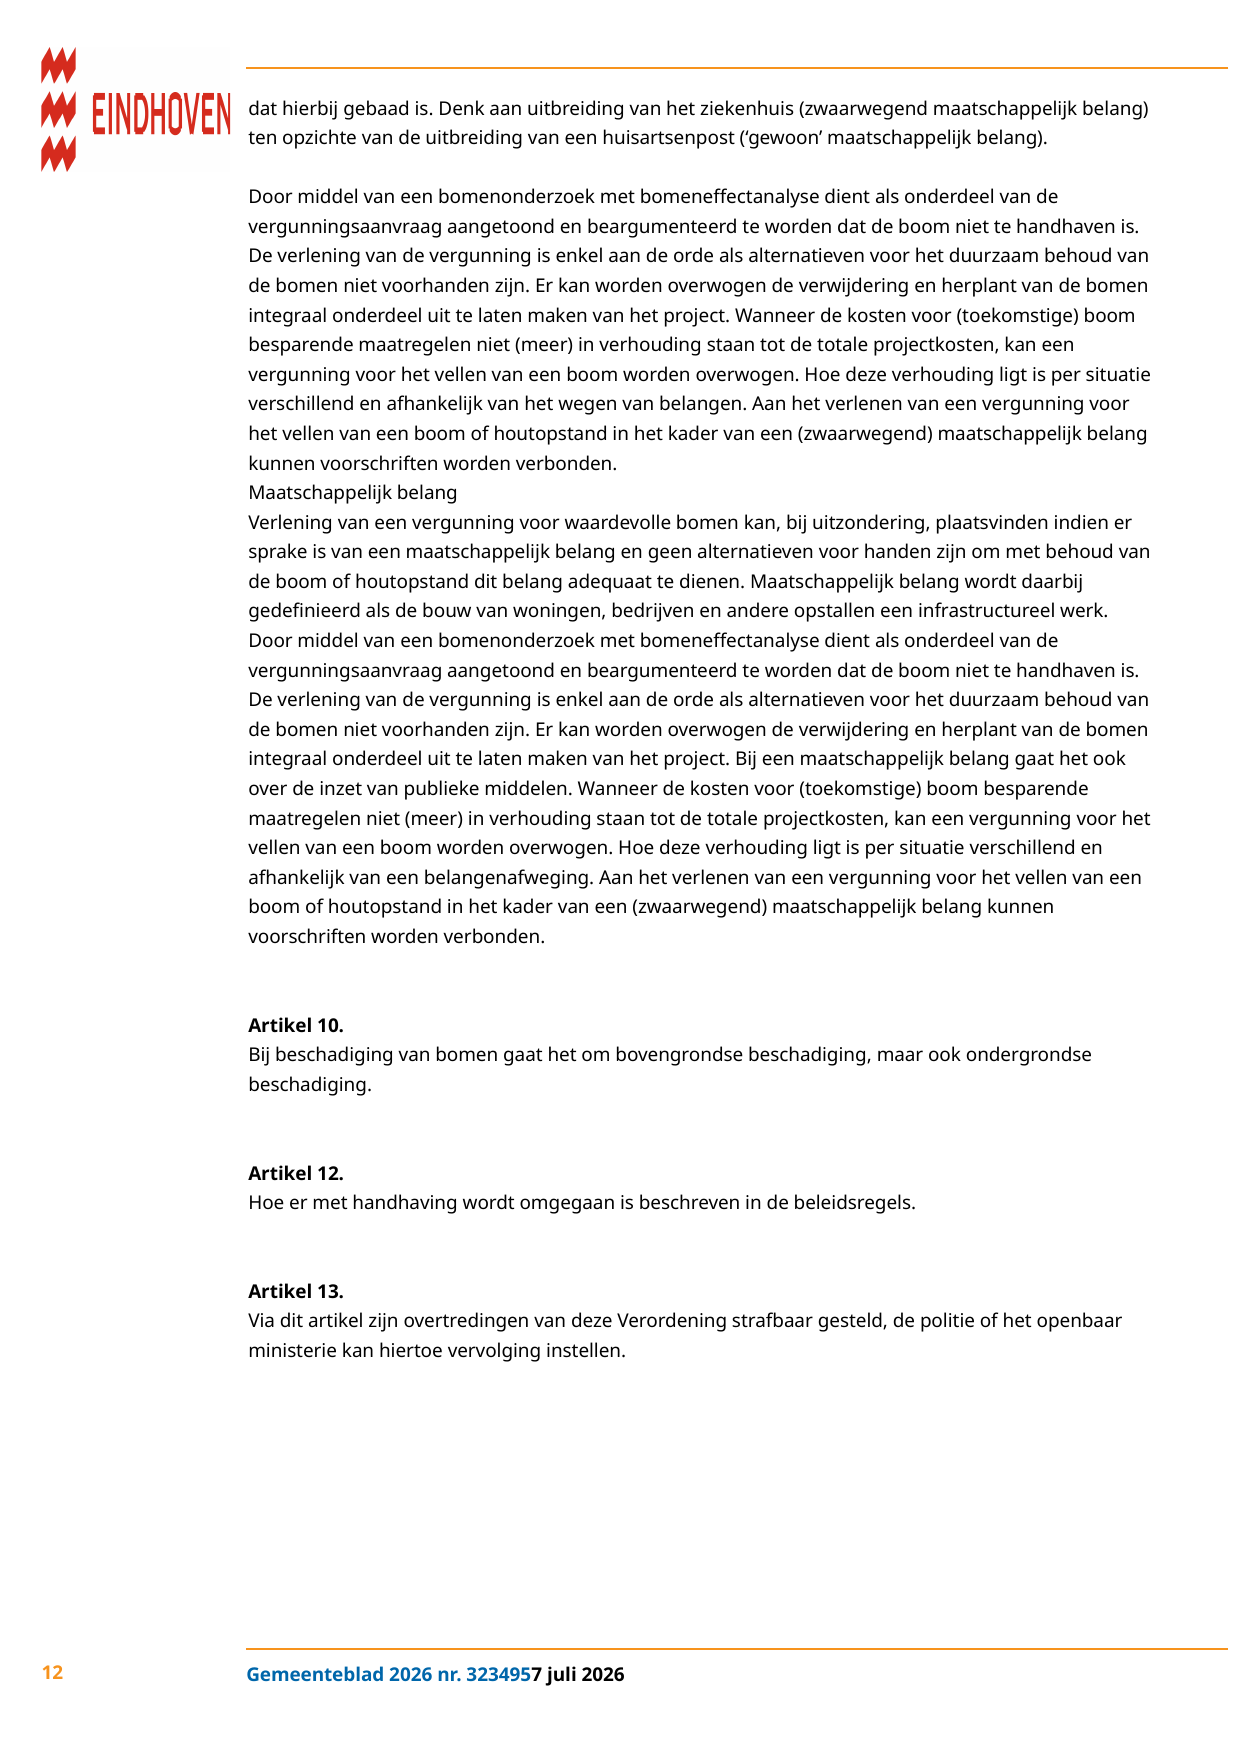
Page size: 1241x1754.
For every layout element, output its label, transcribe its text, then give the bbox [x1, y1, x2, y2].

text Hoe er met handhaving wordt omgegaan is beschreven in de beleidsregels. [248, 1189, 1152, 1215]
text Bij beschadiging van bomen gaat het om bovengrondse beschadiging, maar ook ondergrondse beschadiging. [248, 1041, 1152, 1097]
text dat hierbij gebaad is. Denk aan uitbreiding van het ziekenhuis (zwaarwegend maatschappelijk belang) ten opzichte van de uitbreiding van een huisartsenpost (‘gewoon’ maatschappelijk belang). [248, 95, 1152, 150]
text Artikel 12. [248, 1160, 1152, 1186]
text Artikel 13. [248, 1278, 1152, 1304]
text Via dit artikel zijn overtredingen van deze Verordening strafbaar gesteld, de politie of het openbaar ministerie kan hiertoe vervolging instellen. [248, 1308, 1152, 1363]
text Door middel van een bomenonderzoek met bomeneffectanalyse dient als onderdeel van de vergunningsaanvraag aangetoond en beargumenteerd te worden dat de boom niet te handhaven is. De verlening van de vergunning is enkel aan de orde als alternatieven voor het duurzaam behoud van de bomen niet voorhanden zijn. Er kan worden overwogen de verwijdering en herplant van de bomen integraal onderdeel uit te laten maken van het project. Wanneer de kosten voor (toekomstige) boom besparende maatregelen niet (meer) in verhouding staan tot de totale projectkosten, kan een vergunning voor het vellen van een boom worden overwogen. Hoe deze verhouding ligt is per situatie verschillend en afhankelijk van het wegen van belangen. Aan het verlenen van een vergunning voor het vellen van een boom of houtopstand in het kader van een (zwaarwegend) maatschappelijk belang kunnen voorschriften worden verbonden. [248, 183, 1152, 476]
picture [41, 47, 231, 172]
text Artikel 10. [248, 1012, 1152, 1038]
text Maatschappelijk belang [248, 479, 1152, 505]
text Verlening van een vergunning voor waardevolle bomen kan, bij uitzondering, plaatsvinden indien er sprake is van een maatschappelijk belang en geen alternatieven voor handen zijn om met behoud van de boom of houtopstand dit belang adequaat te dienen. Maatschappelijk belang wordt daarbij gedefinieerd als de bouw van woningen, bedrijven en andere opstallen een infrastructureel werk. Door middel van een bomenonderzoek met bomeneffectanalyse dient als onderdeel van de vergunningsaanvraag aangetoond en beargumenteerd te worden dat de boom niet te handhaven is. De verlening van de vergunning is enkel aan de orde als alternatieven voor het duurzaam behoud van de bomen niet voorhanden zijn. Er kan worden overwogen de verwijdering en herplant van de bomen integraal onderdeel uit te laten maken van het project. Bij een maatschappelijk belang gaat het ook over de inzet van publieke middelen. Wanneer de kosten voor (toekomstige) boom besparende maatregelen niet (meer) in verhouding staan tot de totale projectkosten, kan een vergunning voor het vellen van een boom worden overwogen. Hoe deze verhouding ligt is per situatie verschillend en afhankelijk van een belangenafweging. Aan het verlenen van een vergunning voor het vellen van een boom of houtopstand in het kader van een (zwaarwegend) maatschappelijk belang kunnen voorschriften worden verbonden. [248, 509, 1152, 949]
